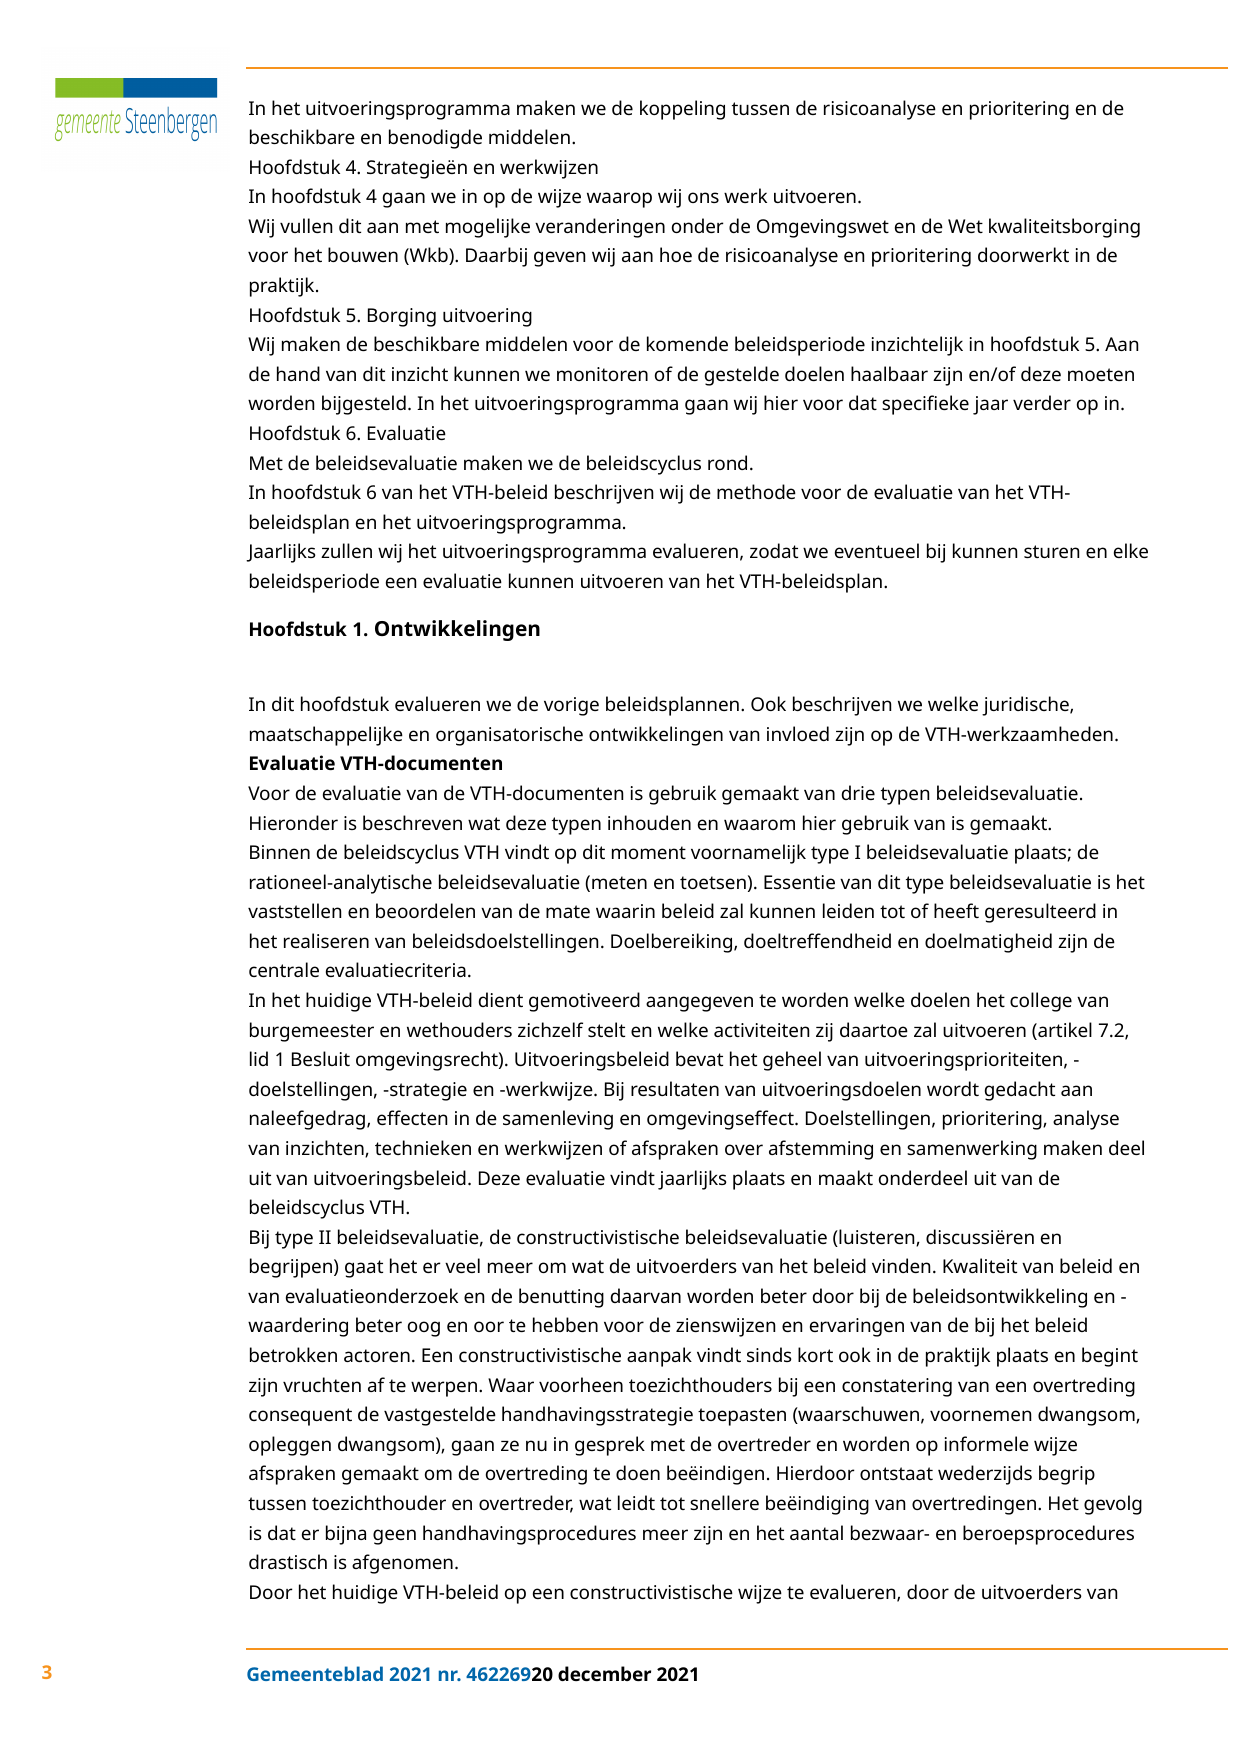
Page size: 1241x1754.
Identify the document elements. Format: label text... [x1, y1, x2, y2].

text Met de beleidsevaluatie maken we de beleidscyclus rond. [248, 450, 1152, 476]
text Hoofdstuk 5. Borging uitvoering [248, 302, 1152, 328]
text In dit hoofdstuk evalueren we de vorige beleidsplannen. Ook beschrijven we welke juridische, maatschappelijke en organisatorische ontwikkelingen van invloed zijn op de VTH-werkzaamheden. [248, 691, 1152, 747]
text Evaluatie VTH-documenten [248, 751, 1152, 776]
text Hoofdstuk 4. Strategieën en werkwijzen [248, 154, 1152, 180]
text In het uitvoeringsprogramma maken we de koppeling tussen de risicoanalyse en prioritering en de beschikbare en benodigde middelen. [248, 95, 1152, 150]
text Voor de evaluatie van de VTH-documenten is gebruik gemaakt van drie typen beleidsevaluatie. Hieronder is beschreven wat deze typen inhouden en waarom hier gebruik van is gemaakt. [248, 780, 1152, 836]
text Jaarlijks zullen wij het uitvoeringsprogramma evalueren, zodat we eventueel bij kunnen sturen en elke beleidsperiode een evaluatie kunnen uitvoeren van het VTH-beleidsplan. [248, 538, 1152, 594]
text Bij type II beleidsevaluatie, de constructivistische beleidsevaluatie (luisteren, discussiëren en begrijpen) gaat het er veel meer om wat de uitvoerders van het beleid vinden. Kwaliteit van beleid en van evaluatieonderzoek en de benutting daarvan worden beter door bij de beleidsontwikkeling en -waardering beter oog en oor te hebben voor de zienswijzen en ervaringen van de bij het beleid betrokken actoren. Een constructivistische aanpak vindt sinds kort ook in de praktijk plaats en begint zijn vruchten af te werpen. Waar voorheen toezichthouders bij een constatering van een overtreding consequent de vastgestelde handhavingsstrategie toepasten (waarschuwen, voornemen dwangsom, opleggen dwangsom), gaan ze nu in gesprek met de overtreder en worden op informele wijze afspraken gemaakt om de overtreding te doen beëindigen. Hierdoor ontstaat wederzijds begrip tussen toezichthouder en overtreder, wat leidt tot snellere beëindiging van overtredingen. Het gevolg is dat er bijna geen handhavingsprocedures meer zijn en het aantal bezwaar- en beroepsprocedures drastisch is afgenomen. [248, 1224, 1152, 1575]
text Wij vullen dit aan met mogelijke veranderingen onder de Omgevingswet en de Wet kwaliteitsborging voor het bouwen (Wkb). Daarbij geven wij aan hoe de risicoanalyse en prioritering doorwerkt in de praktijk. [248, 213, 1152, 298]
text In hoofdstuk 4 gaan we in op de wijze waarop wij ons werk uitvoeren. [248, 183, 1152, 209]
text Wij maken de beschikbare middelen voor de komende beleidsperiode inzichtelijk in hoofdstuk 5. Aan de hand van dit inzicht kunnen we monitoren of de gestelde doelen haalbaar zijn en/of deze moeten worden bijgesteld. In het uitvoeringsprogramma gaan wij hier voor dat specifieke jaar verder op in. [248, 331, 1152, 416]
text Binnen de beleidscyclus VTH vindt op dit moment voornamelijk type I beleidsevaluatie plaats; de rationeel-analytische beleidsevaluatie (meten en toetsen). Essentie van dit type beleidsevaluatie is het vaststellen en beoordelen van de mate waarin beleid zal kunnen leiden tot of heeft geresulteerd in het realiseren van beleidsdoelstellingen. Doelbereiking, doeltreffendheid en doelmatigheid zijn de centrale evaluatiecriteria. [248, 839, 1152, 983]
text Hoofdstuk 1. Ontwikkelingen [248, 614, 1152, 642]
text In het huidige VTH-beleid dient gemotiveerd aangegeven te worden welke doelen het college van burgemeester en wethouders zichzelf stelt en welke activiteiten zij daartoe zal uitvoeren (artikel 7.2, lid 1 Besluit omgevingsrecht). Uitvoeringsbeleid bevat het geheel van uitvoeringsprioriteiten, -doelstellingen, -strategie en -werkwijze. Bij resultaten van uitvoeringsdoelen wordt gedacht aan naleefgedrag, effecten in de samenleving en omgevingseffect. Doelstellingen, prioritering, analyse van inzichten, technieken en werkwijzen of afspraken over afstemming en samenwerking maken deel uit van uitvoeringsbeleid. Deze evaluatie vindt jaarlijks plaats en maakt onderdeel uit van de beleidscyclus VTH. [248, 987, 1152, 1220]
text In hoofdstuk 6 van het VTH-beleid beschrijven wij de methode voor de evaluatie van het VTH-beleidsplan en het uitvoeringsprogramma. [248, 479, 1152, 535]
text Hoofdstuk 6. Evaluatie [248, 420, 1152, 446]
text Door het huidige VTH-beleid op een constructivistische wijze te evalueren, door de uitvoerders van [248, 1579, 1152, 1605]
picture [41, 47, 231, 172]
